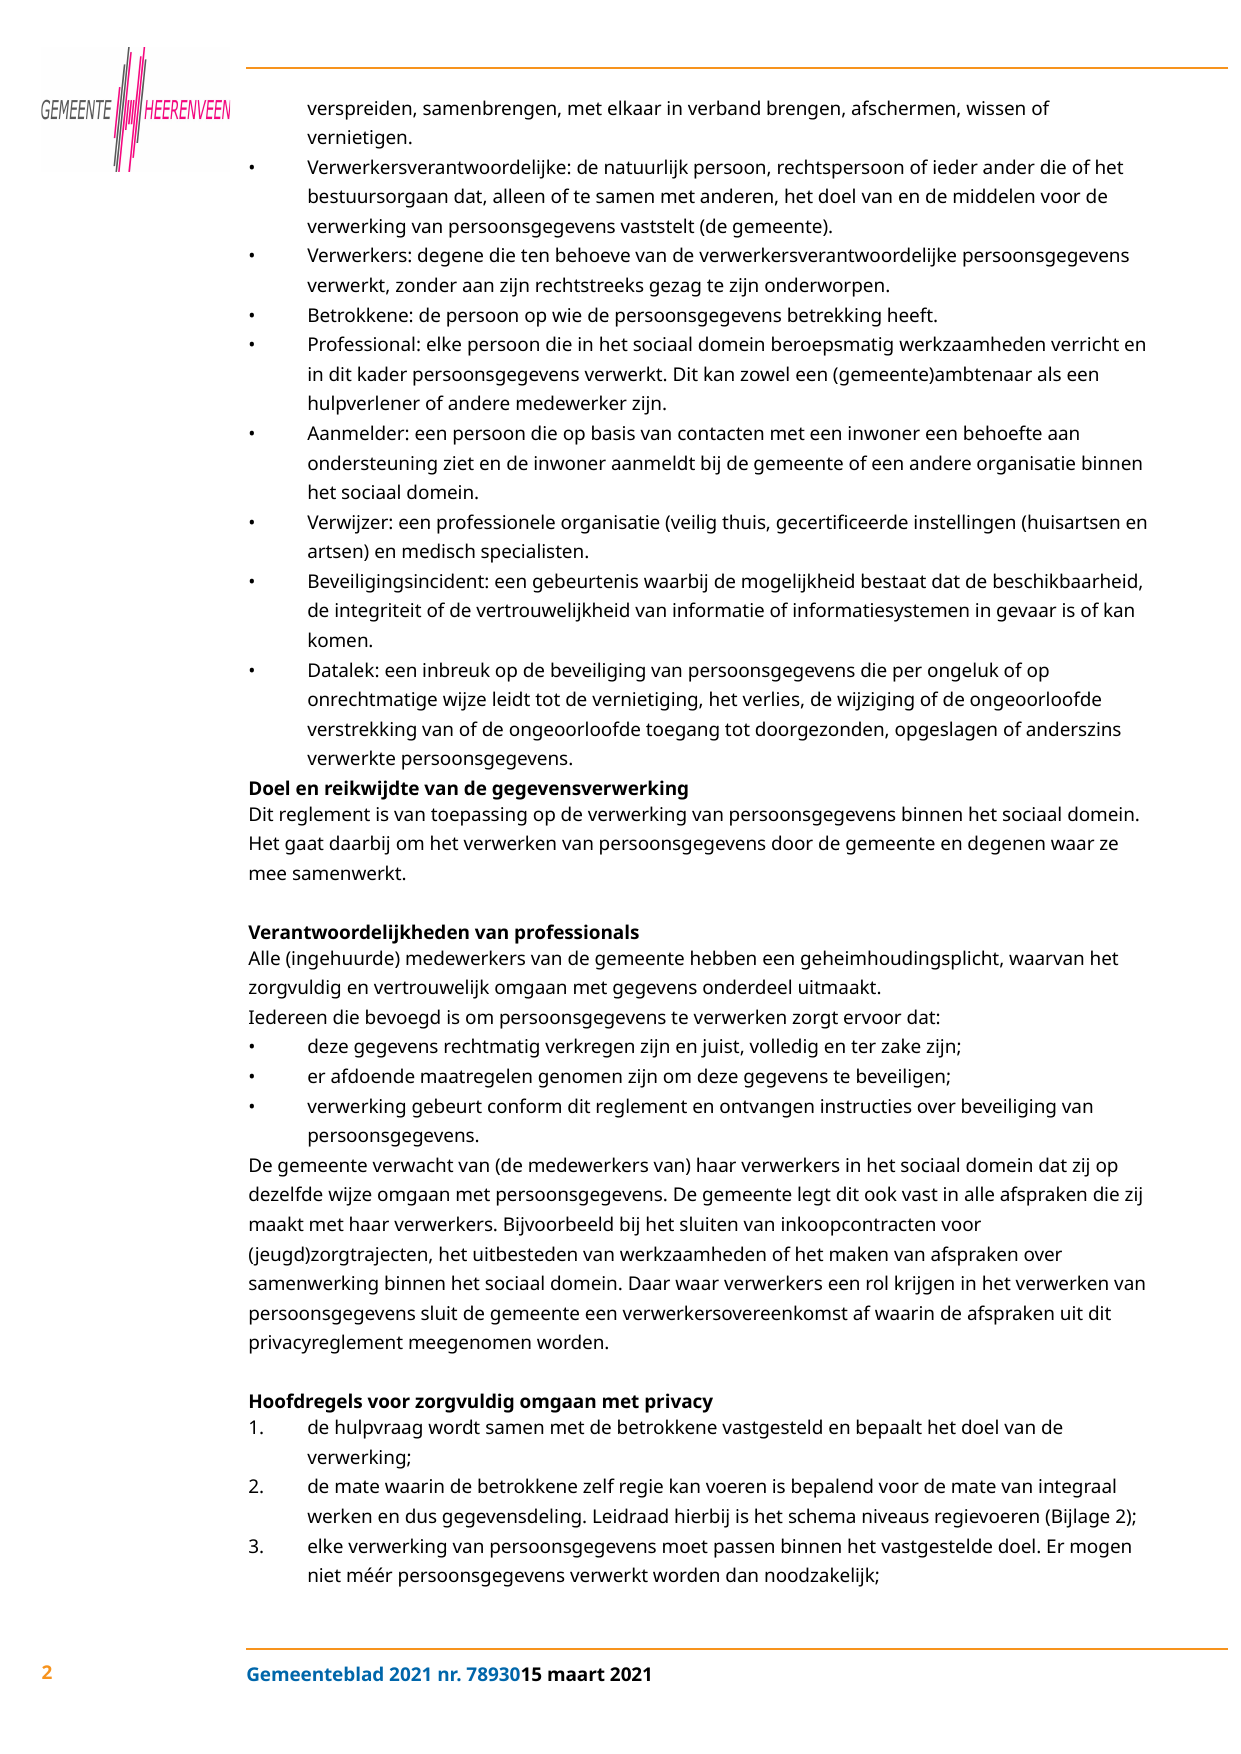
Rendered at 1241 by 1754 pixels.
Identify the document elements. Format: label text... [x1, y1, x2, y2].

list er afdoende maatregelen genomen zijn om deze gegevens te beveiligen; [248, 1063, 1152, 1089]
text Alle (ingehuurde) medewerkers van de gemeente hebben een geheimhoudingsplicht, waarvan het zorgvuldig en vertrouwelijk omgaan met gegevens onderdeel uitmaakt. [248, 945, 1152, 1000]
list Verwerkers: degene die ten behoeve van de verwerkersverantwoordelijke persoonsgegevens verwerkt, zonder aan zijn rechtstreeks gezag te zijn onderworpen. [248, 243, 1152, 298]
list Beveiligingsincident: een gebeurtenis waarbij de mogelijkheid bestaat dat de beschikbaarheid, de integriteit of de vertrouwelijkheid van informatie of informatiesystemen in gevaar is of kan komen. [248, 568, 1152, 653]
text Iedereen die bevoegd is om persoonsgegevens te verwerken zorgt ervoor dat: [248, 1004, 1152, 1030]
text De gemeente verwacht van (de medewerkers van) haar verwerkers in het sociaal domein dat zij op dezelfde wijze omgaan met persoonsgegevens. De gemeente legt dit ook vast in alle afspraken die zij maakt met haar verwerkers. Bijvoorbeeld bij het sluiten van inkoopcontracten voor (jeugd)zorgtrajecten, het uitbesteden van werkzaamheden of het maken van afspraken over samenwerking binnen het sociaal domein. Daar waar verwerkers een rol krijgen in het verwerken van persoonsgegevens sluit de gemeente een verwerkersovereenkomst af waarin de afspraken uit dit privacyreglement meegenomen worden. [248, 1152, 1152, 1355]
text Dit reglement is van toepassing op de verwerking van persoonsgegevens binnen het sociaal domein. Het gaat daarbij om het verwerken van persoonsgegevens door de gemeente en degenen waar ze mee samenwerkt. [248, 801, 1152, 886]
list Datalek: een inbreuk op de beveiliging van persoonsgegevens die per ongeluk of op onrechtmatige wijze leidt tot de vernietiging, het verlies, de wijziging of de ongeoorloofde verstrekking van of de ongeoorloofde toegang tot doorgezonden, opgeslagen of anderszins verwerkte persoonsgegevens. [248, 657, 1152, 771]
text Doel en reikwijdte van de gegevensverwerking [248, 775, 1152, 801]
text Verantwoordelijkheden van professionals [248, 919, 1152, 945]
text Hoofdregels voor zorgvuldig omgaan met privacy [248, 1389, 1152, 1414]
list Verwijzer: een professionele organisatie (veilig thuis, gecertificeerde instellingen (huisartsen en artsen) en medisch specialisten. [248, 509, 1152, 564]
list de hulpvraag wordt samen met de betrokkene vastgesteld en bepaalt het doel van de verwerking; [248, 1414, 1152, 1470]
list elke verwerking van persoonsgegevens moet passen binnen het vastgestelde doel. Er mogen niet méér persoonsgegevens verwerkt worden dan noodzakelijk; [248, 1533, 1152, 1588]
list Verwerkersverantwoordelijke: de natuurlijk persoon, rechtspersoon of ieder ander die of het bestuursorgaan dat, alleen of te samen met anderen, het doel van en de middelen voor de verwerking van persoonsgegevens vaststelt (de gemeente). [248, 154, 1152, 239]
list Aanmelder: een persoon die op basis van contacten met een inwoner een behoefte aan ondersteuning ziet en de inwoner aanmeldt bij de gemeente of een andere organisatie binnen het sociaal domein. [248, 420, 1152, 505]
list de mate waarin de betrokkene zelf regie kan voeren is bepalend voor de mate van integraal werken en dus gegevensdeling. Leidraad hierbij is het schema niveaus regievoeren (Bijlage 2); [248, 1474, 1152, 1529]
list verspreiden, samenbrengen, met elkaar in verband brengen, afschermen, wissen of vernietigen. [248, 95, 1152, 150]
list verwerking gebeurt conform dit reglement en ontvangen instructies over beveiliging van persoonsgegevens. [248, 1093, 1152, 1148]
list Professional: elke persoon die in het sociaal domein beroepsmatig werkzaamheden verricht en in dit kader persoonsgegevens verwerkt. Dit kan zowel een (gemeente)ambtenaar als een hulpverlener of andere medewerker zijn. [248, 331, 1152, 416]
list Betrokkene: de persoon op wie de persoonsgegevens betrekking heeft. [248, 302, 1152, 328]
picture [41, 47, 231, 172]
list deze gegevens rechtmatig verkregen zijn en juist, volledig en ter zake zijn; [248, 1034, 1152, 1059]
